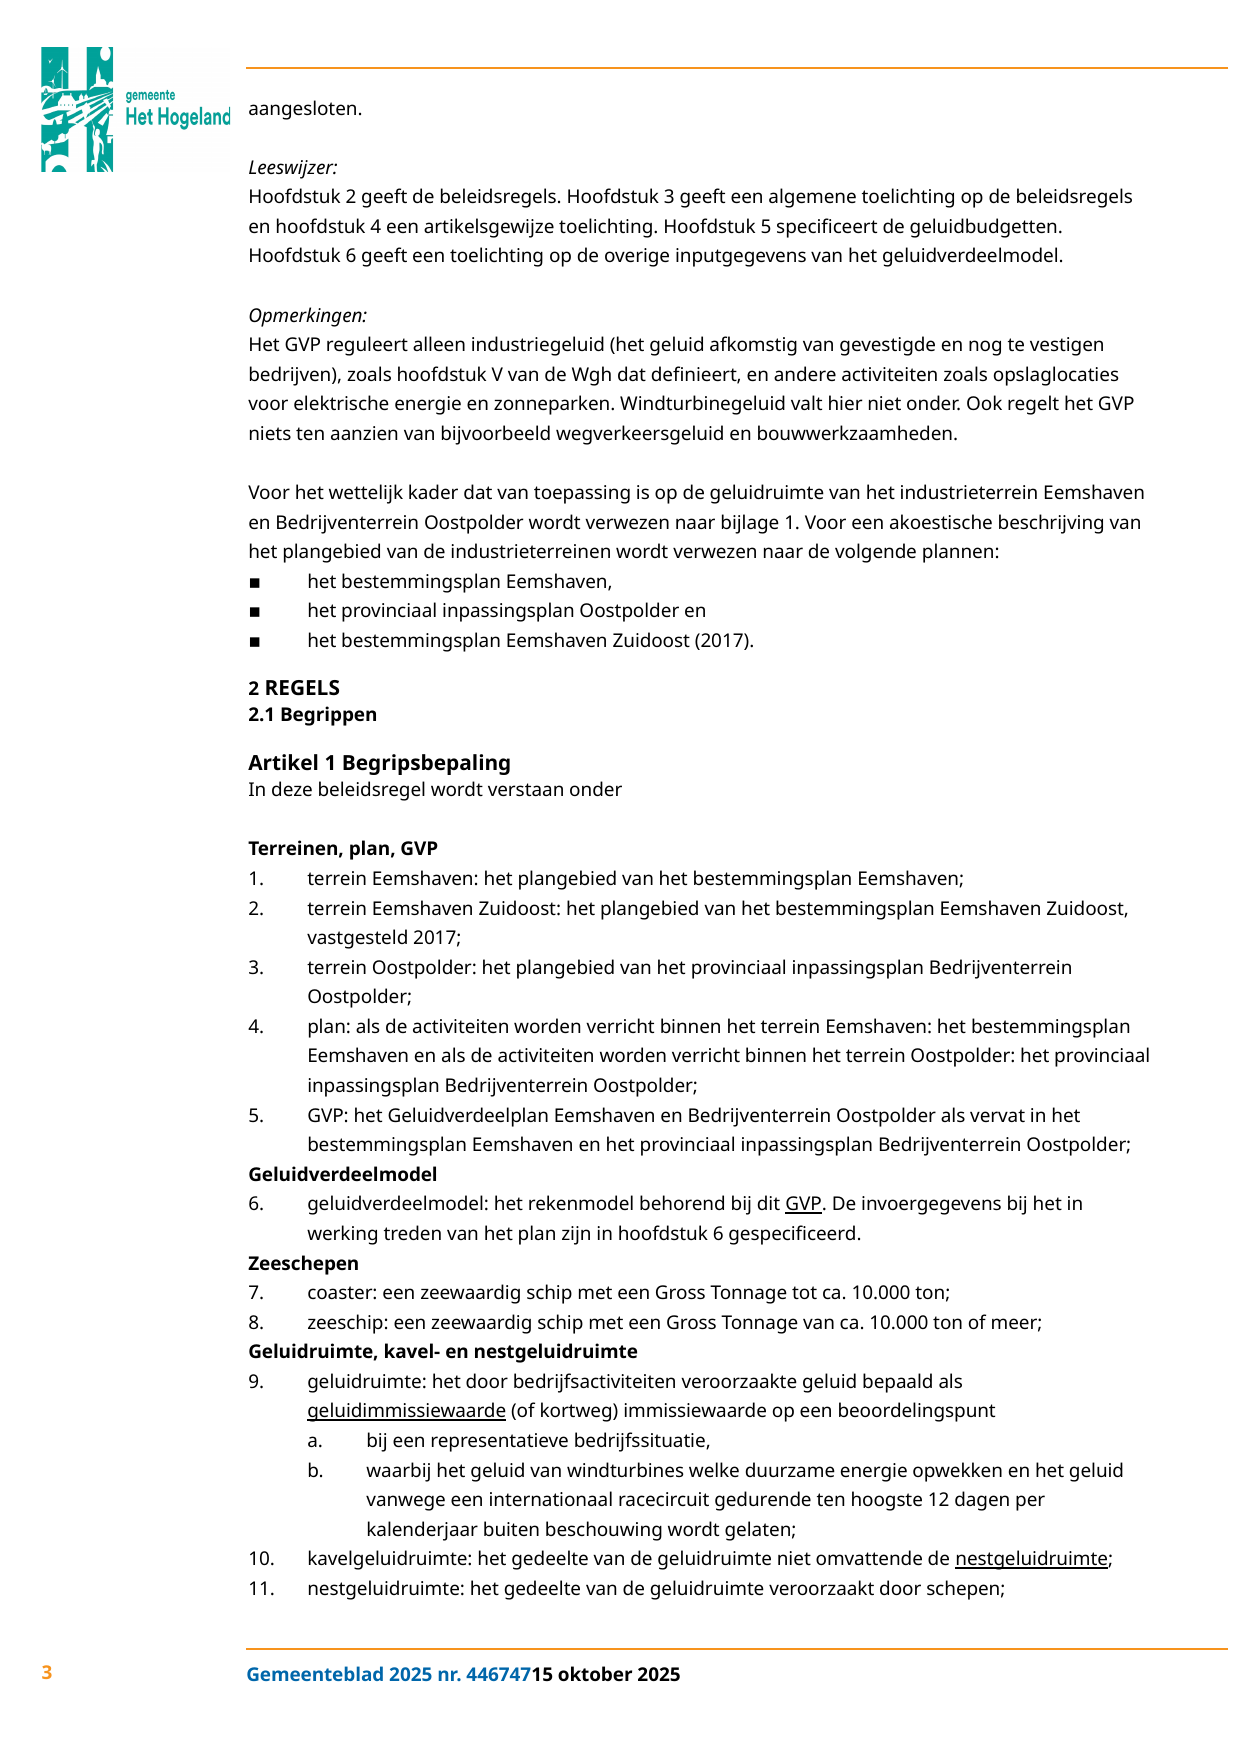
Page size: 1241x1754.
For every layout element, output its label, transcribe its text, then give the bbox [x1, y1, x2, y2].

list terrein Oostpolder: het plangebied van het provinciaal inpassingsplan Bedrijventerrein Oostpolder; [248, 954, 1152, 1009]
text Leeswijzer: [248, 154, 1152, 180]
text Geluidruimte, kavel- en nestgeluidruimte [248, 1338, 1152, 1364]
text Hoofdstuk 2 geeft de beleidsregels. Hoofdstuk 3 geeft een algemene toelichting op de beleidsregels en hoofdstuk 4 een artikelsgewijze toelichting. Hoofdstuk 5 specificeert de geluidbudgetten. Hoofdstuk 6 geeft een toelichting op de overige inputgegevens van het geluidverdeelmodel. [248, 183, 1152, 268]
text aangesloten. [248, 95, 1152, 121]
list het bestemmingsplan Eemshaven, [248, 568, 1152, 594]
text Opmerkingen: [248, 302, 1152, 328]
list terrein Eemshaven: het plangebied van het bestemmingsplan Eemshaven; [248, 865, 1152, 891]
list bij een representatieve bedrijfssituatie, [307, 1427, 1152, 1453]
list zeeschip: een zeewaardig schip met een Gross Tonnage van ca. 10.000 ton of meer; [248, 1309, 1152, 1334]
list geluidverdeelmodel: het rekenmodel behorend bij dit GVP. De invoergegevens bij het in werking treden van het plan zijn in hoofdstuk 6 gespecificeerd. [248, 1191, 1152, 1246]
text Terreinen, plan, GVP [248, 836, 1152, 861]
list plan: als de activiteiten worden verricht binnen het terrein Eemshaven: het bestemmingsplan Eemshaven en als de activiteiten worden verricht binnen het terrein Oostpolder: het provinciaal inpassingsplan Bedrijventerrein Oostpolder; [248, 1013, 1152, 1098]
list kavelgeluidruimte: het gedeelte van de geluidruimte niet omvattende de nestgeluidruimte; [248, 1546, 1152, 1571]
list GVP: het Geluidverdeelplan Eemshaven en Bedrijventerrein Oostpolder als vervat in het bestemmingsplan Eemshaven en het provinciaal inpassingsplan Bedrijventerrein Oostpolder; [248, 1102, 1152, 1157]
list geluidruimte: het door bedrijfsactiviteiten veroorzaakte geluid bepaald als geluidimmissiewaarde (of kortweg) immissiewaarde op een beoordelingspunt [248, 1368, 1152, 1423]
list het bestemmingsplan Eemshaven Zuidoost (2017). [248, 627, 1152, 653]
text In deze beleidsregel wordt verstaan onder [248, 776, 1152, 802]
list nestgeluidruimte: het gedeelte van de geluidruimte veroorzaakt door schepen; [248, 1575, 1152, 1601]
text 2.1 Begrippen [248, 701, 1152, 727]
text Het GVP reguleert alleen industriegeluid (het geluid afkomstig van gevestigde en nog te vestigen bedrijven), zoals hoofdstuk V van de Wgh dat definieert, en andere activiteiten zoals opslaglocaties voor elektrische energie en zonneparken. Windturbinegeluid valt hier niet onder. Ook regelt het GVP niets ten aanzien van bijvoorbeeld wegverkeersgeluid en bouwwerkzaamheden. [248, 331, 1152, 446]
list terrein Eemshaven Zuidoost: het plangebied van het bestemmingsplan Eemshaven Zuidoost, vastgesteld 2017; [248, 895, 1152, 950]
list het provinciaal inpassingsplan Oostpolder en [248, 598, 1152, 623]
list coaster: een zeewaardig schip met een Gross Tonnage tot ca. 10.000 ton; [248, 1279, 1152, 1305]
list waarbij het geluid van windturbines welke duurzame energie opwekken en het geluid vanwege een internationaal racecircuit gedurende ten hoogste 12 dagen per kalenderjaar buiten beschouwing wordt gelaten; [307, 1457, 1152, 1542]
picture [41, 47, 231, 172]
text Voor het wettelijk kader dat van toepassing is op de geluidruimte van het industrieterrein Eemshaven en Bedrijventerrein Oostpolder wordt verwezen naar bijlage 1. Voor een akoestische beschrijving van het plangebied van de industrieterreinen wordt verwezen naar de volgende plannen: [248, 479, 1152, 564]
text Geluidverdeelmodel [248, 1161, 1152, 1187]
text 2 REGELS [248, 673, 1152, 701]
text Zeeschepen [248, 1250, 1152, 1275]
text Artikel 1 Begripsbepaling [248, 748, 1152, 776]
